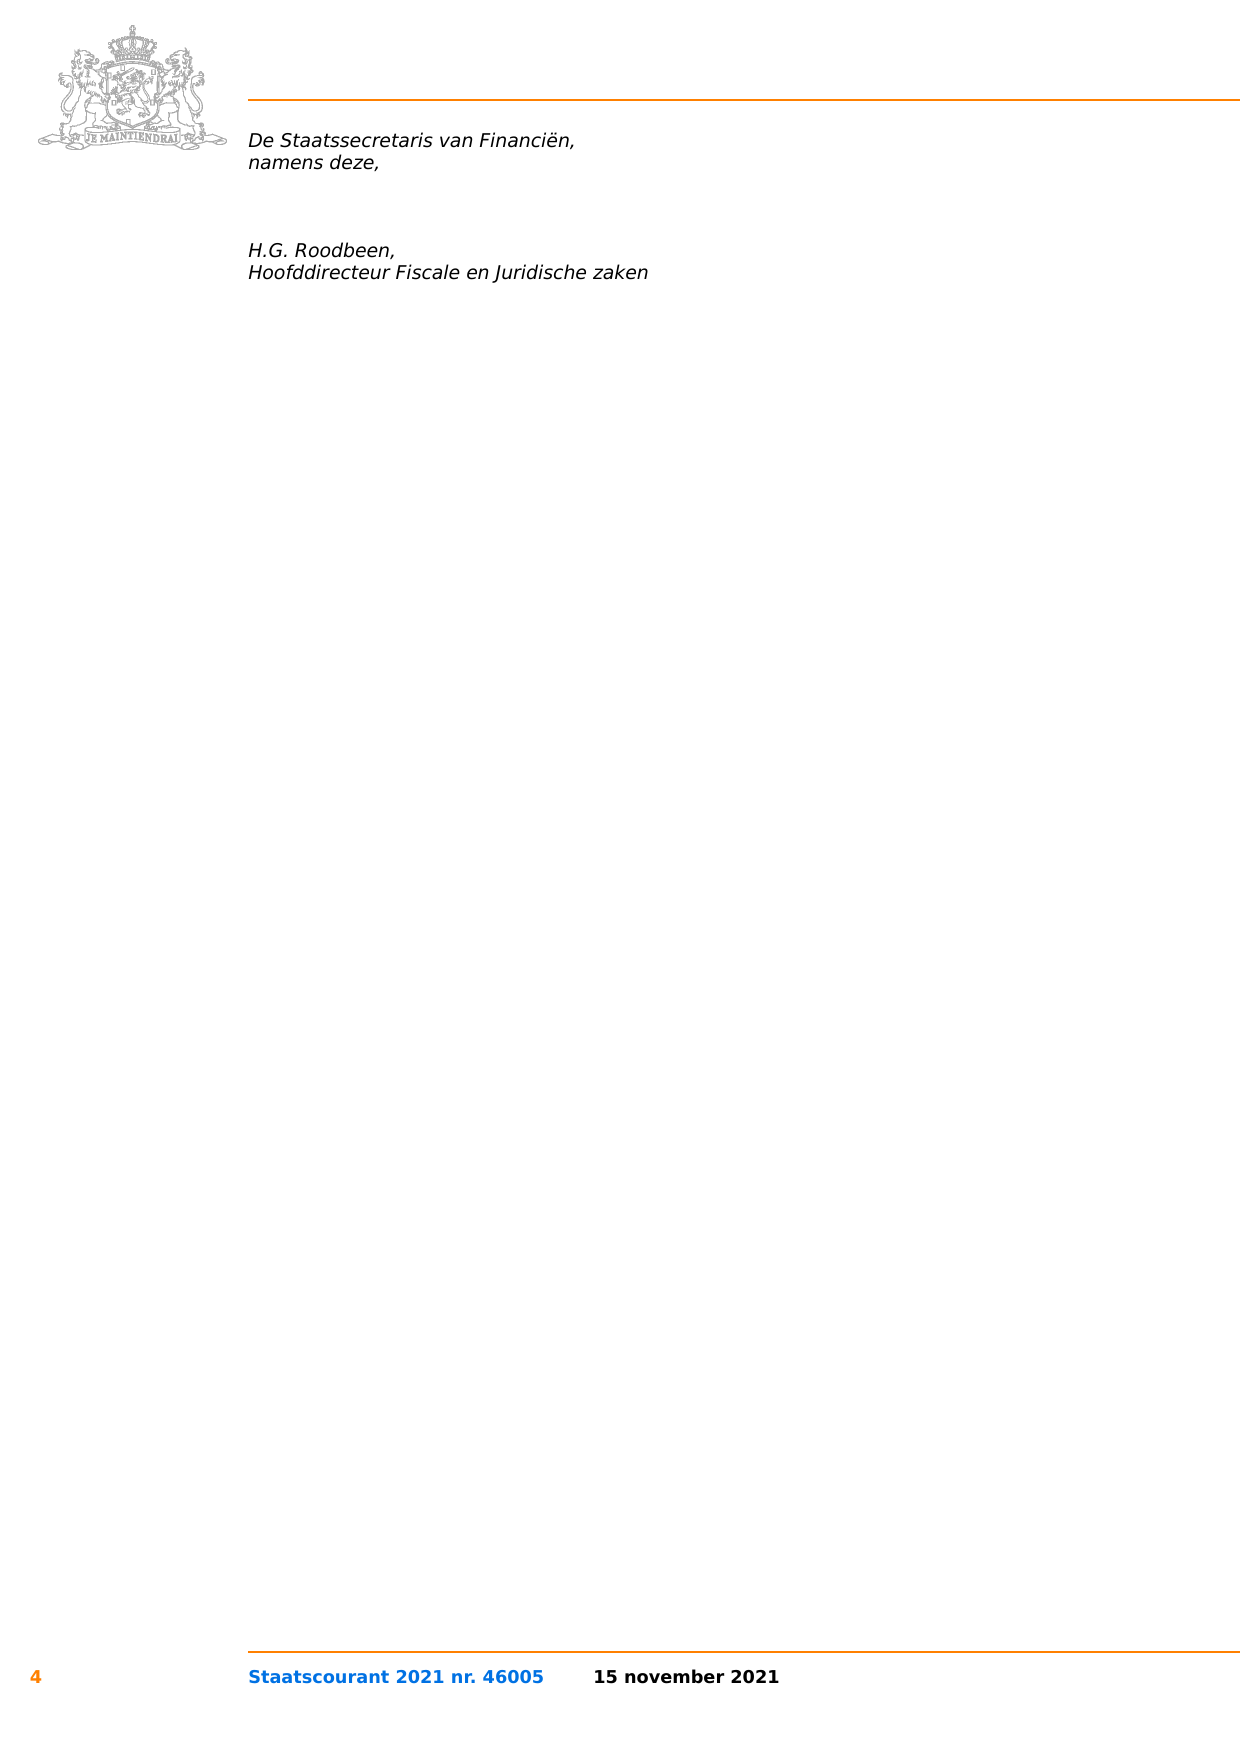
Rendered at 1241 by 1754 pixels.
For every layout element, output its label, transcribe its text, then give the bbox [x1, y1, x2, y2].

text De Staatssecretaris van Financiën, namens deze, [248, 130, 1163, 196]
text H.G. Roodbeen, Hoofddirecteur Fiscale en Juridische zaken [248, 218, 1163, 284]
picture [38, 25, 227, 150]
